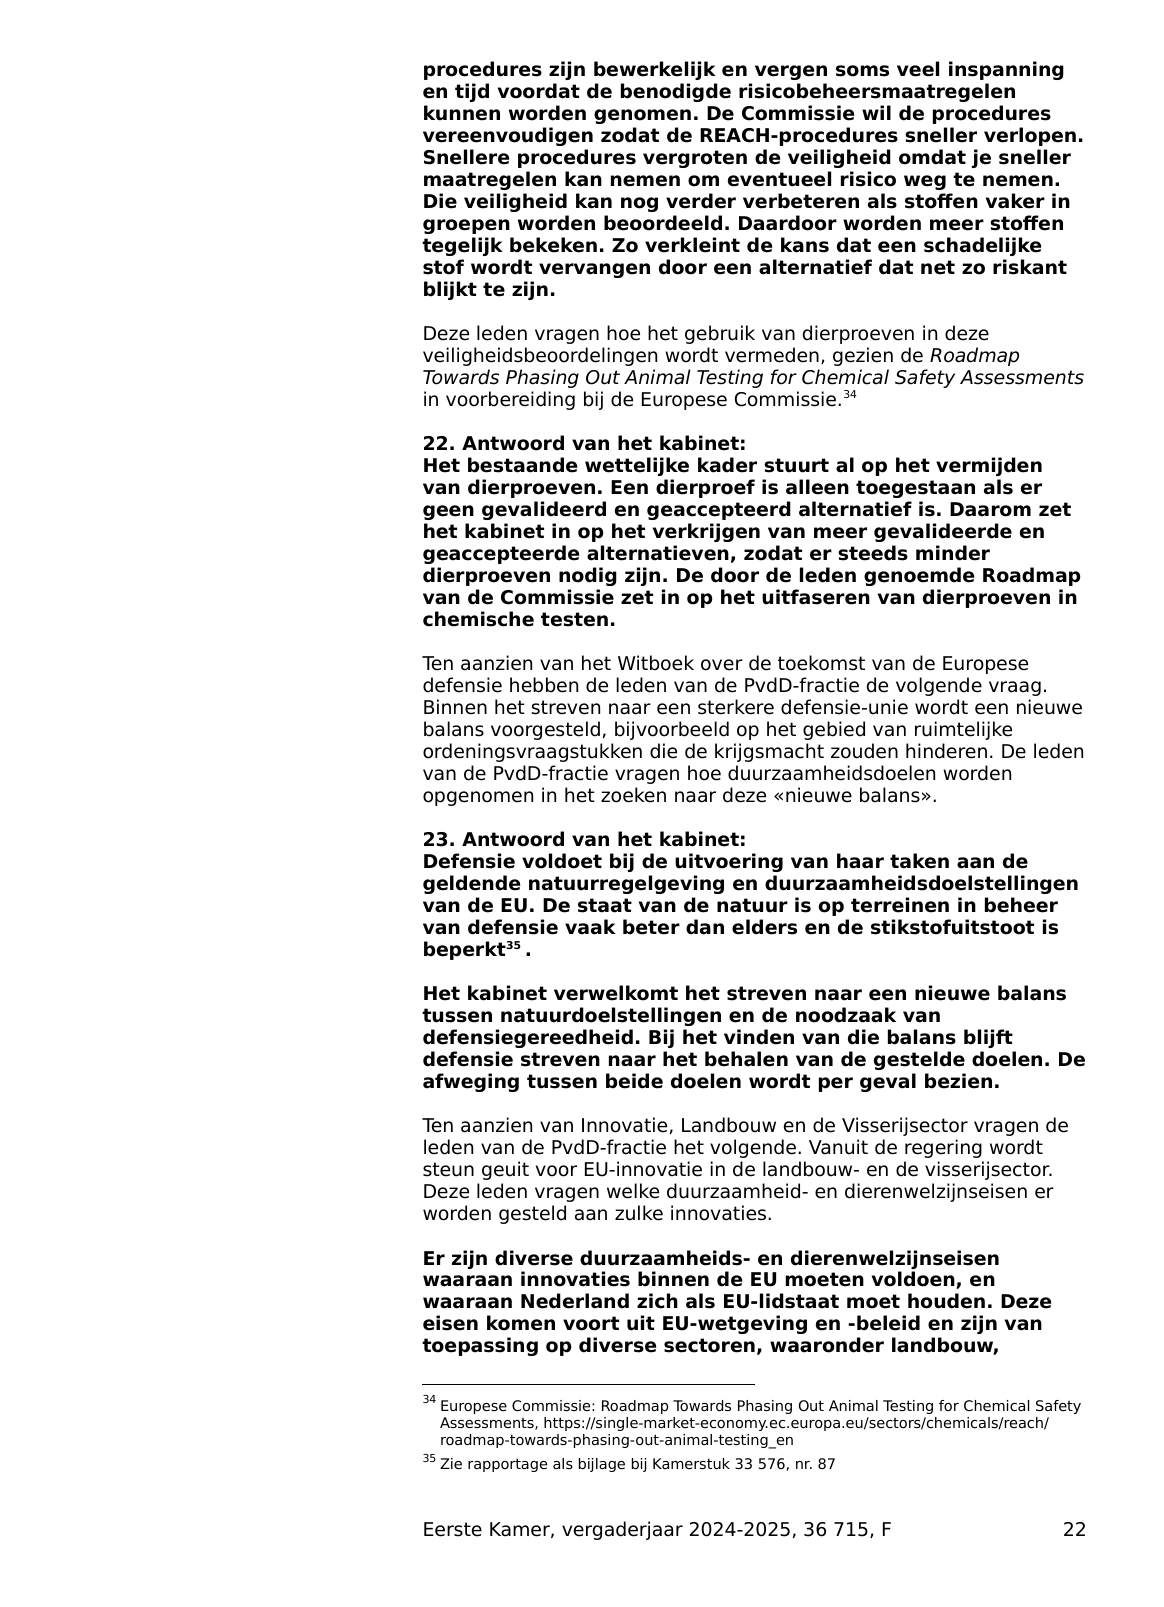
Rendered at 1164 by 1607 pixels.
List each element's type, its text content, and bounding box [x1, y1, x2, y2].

text Defensie voldoet bij de uitvoering van haar taken aan de geldende natuurregelgeving en duurzaamheidsdoelstellingen van de EU. De staat van de natuur is op terreinen in beheer van defensie vaak beter dan elders en de stikstofuitstoot is beperkt. [422, 851, 1087, 961]
text 23. Antwoord van het kabinet: [422, 829, 1087, 851]
text Zie rapportage als bijlage bij Kamerstuk 33 576, nr. 87 [422, 1452, 1087, 1474]
text Ten aanzien van het Witboek over de toekomst van de Europese defensie hebben de leden van de PvdD-fractie de volgende vraag. Binnen het streven naar een sterkere defensie-unie wordt een nieuwe balans voorgesteld, bijvoorbeeld op het gebied van ruimtelijke ordeningsvraagstukken die de krijgsmacht zouden hinderen. De leden van de PvdD-fractie vragen hoe duurzaamheidsdoelen worden opgenomen in het zoeken naar deze «nieuwe balans». [422, 653, 1087, 807]
text Er zijn diverse duurzaamheids- en dierenwelzijnseisen waaraan innovaties binnen de EU moeten voldoen, en waaraan Nederland zich als EU-lidstaat moet houden. Deze eisen komen voort uit EU-wetgeving en -beleid en zijn van toepassing op diverse sectoren, waaronder landbouw, [422, 1247, 1087, 1357]
text 22. Antwoord van het kabinet: [422, 433, 1087, 455]
text Ten aanzien van Innovatie, Landbouw en de Visserijsector vragen de leden van de PvdD-fractie het volgende. Vanuit de regering wordt steun geuit voor EU-innovatie in de landbouw- en de visserijsector. Deze leden vragen welke duurzaamheid- en dierenwelzijnseisen er worden gesteld aan zulke innovaties. [422, 1115, 1087, 1225]
text Deze leden vragen hoe het gebruik van dierproeven in deze veiligheidsbeoordelingen wordt vermeden, gezien de Roadmap Towards Phasing Out Animal Testing for Chemical Safety Assessments in voorbereiding bij de Europese Commissie. [422, 323, 1087, 411]
text Europese Commissie: Roadmap Towards Phasing Out Animal Testing for Chemical Safety Assessments, https://single-market-economy.ec.europa.eu/sectors/chemicals/reach/roadmap-towards-phasing-out-animal-testing_en [422, 1393, 1087, 1449]
text procedures zijn bewerkelijk en vergen soms veel inspanning en tijd voordat de benodigde risicobeheersmaatregelen kunnen worden genomen. De Commissie wil de procedures vereenvoudigen zodat de REACH-procedures sneller verlopen. Snellere procedures vergroten de veiligheid omdat je sneller maatregelen kan nemen om eventueel risico weg te nemen. Die veiligheid kan nog verder verbeteren als stoffen vaker in groepen worden beoordeeld. Daardoor worden meer stoffen tegelijk bekeken. Zo verkleint de kans dat een schadelijke stof wordt vervangen door een alternatief dat net zo riskant blijkt te zijn. [422, 59, 1087, 301]
text Het bestaande wettelijke kader stuurt al op het vermijden van dierproeven. Een dierproef is alleen toegestaan als er geen gevalideerd en geaccepteerd alternatief is. Daarom zet het kabinet in op het verkrijgen van meer gevalideerde en geaccepteerde alternatieven, zodat er steeds minder dierproeven nodig zijn. De door de leden genoemde Roadmap van de Commissie zet in op het uitfaseren van dierproeven in chemische testen. [422, 455, 1087, 631]
text Het kabinet verwelkomt het streven naar een nieuwe balans tussen natuurdoelstellingen en de noodzaak van defensiegereedheid. Bij het vinden van die balans blijft defensie streven naar het behalen van de gestelde doelen. De afweging tussen beide doelen wordt per geval bezien. [422, 983, 1087, 1093]
